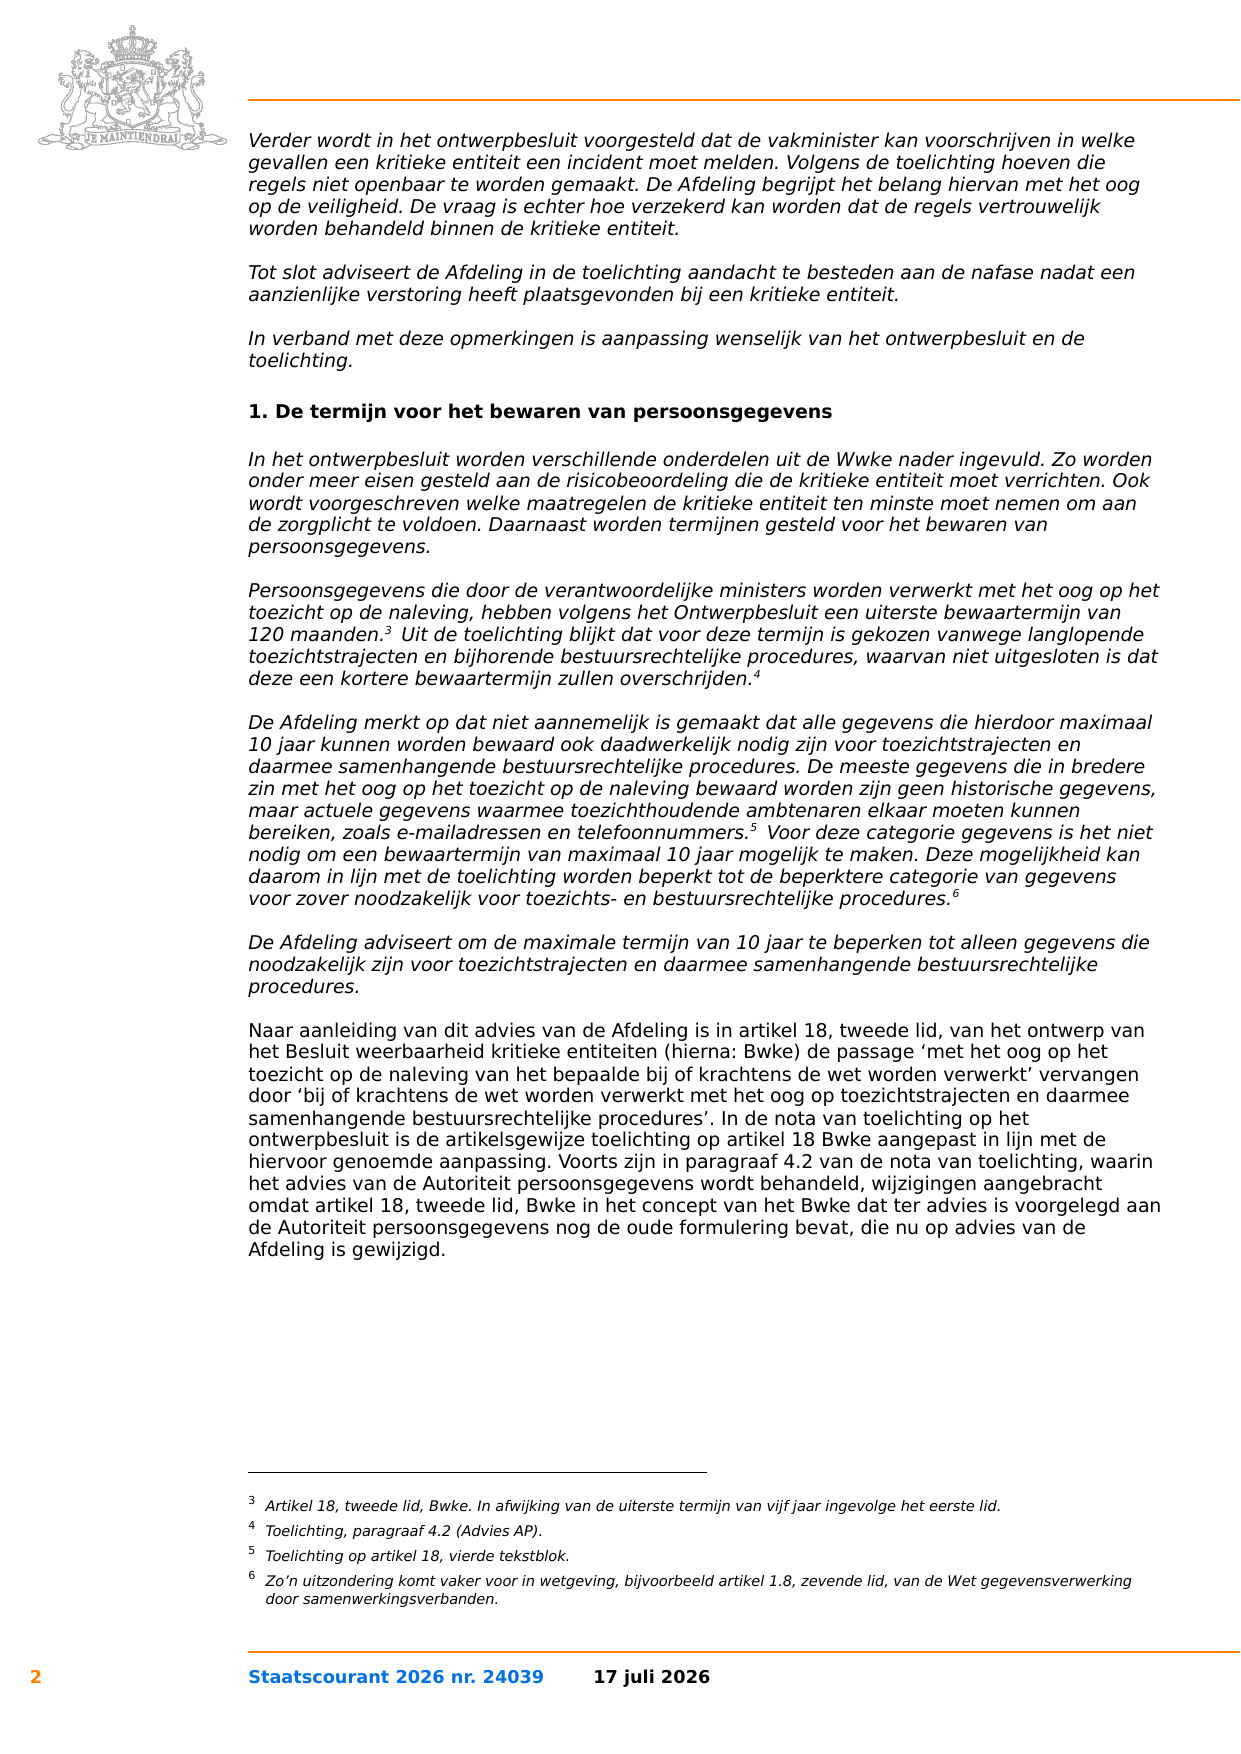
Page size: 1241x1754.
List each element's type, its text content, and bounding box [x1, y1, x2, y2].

text Toelichting, paragraaf 4.2 (Advies AP). [248, 1519, 1163, 1541]
text In verband met deze opmerkingen is aanpassing wenselijk van het ontwerpbesluit en de toelichting. [248, 327, 1163, 371]
picture [38, 25, 227, 150]
subtitle 1. De termijn voor het bewaren van persoonsgegevens [248, 401, 1163, 423]
text Persoonsgegevens die door de verantwoordelijke ministers worden verwerkt met het oog op het toezicht op de naleving, hebben volgens het Ontwerpbesluit een uiterste bewaartermijn van 120 maanden. Uit de toelichting blijkt dat voor deze termijn is gekozen vanwege langlopende toezichtstrajecten en bijhorende bestuursrechtelijke procedures, waarvan niet uitgesloten is dat deze een kortere bewaartermijn zullen overschrijden. [248, 580, 1163, 690]
text Naar aanleiding van dit advies van de Afdeling is in artikel 18, tweede lid, van het ontwerp van het Besluit weerbaarheid kritieke entiteiten (hierna: Bwke) de passage ‘met het oog op het toezicht op de naleving van het bepaalde bij of krachtens de wet worden verwerkt’ vervangen door ‘bij of krachtens de wet worden verwerkt met het oog op toezichtstrajecten en daarmee samenhangende bestuursrechtelijke procedures’. In de nota van toelichting op het ontwerpbesluit is de artikelsgewijze toelichting op artikel 18 Bwke aangepast in lijn met de hiervoor genoemde aanpassing. Voorts zijn in paragraaf 4.2 van de nota van toelichting, waarin het advies van de Autoriteit persoonsgegevens wordt behandeld, wijzigingen aangebracht omdat artikel 18, tweede lid, Bwke in het concept van het Bwke dat ter advies is voorgelegd aan de Autoriteit persoonsgegevens nog de oude formulering bevat, die nu op advies van de Afdeling is gewijzigd. [248, 1019, 1163, 1261]
text De Afdeling merkt op dat niet aannemelijk is gemaakt dat alle gegevens die hierdoor maximaal 10 jaar kunnen worden bewaard ook daadwerkelijk nodig zijn voor toezichtstrajecten en daarmee samenhangende bestuursrechtelijke procedures. De meeste gegevens die in bredere zin met het oog op het toezicht op de naleving bewaard worden zijn geen historische gegevens, maar actuele gegevens waarmee toezichthoudende ambtenaren elkaar moeten kunnen bereiken, zoals e-mailadressen en telefoonnummers. Voor deze categorie gegevens is het niet nodig om een bewaartermijn van maximaal 10 jaar mogelijk te maken. Deze mogelijkheid kan daarom in lijn met de toelichting worden beperkt tot de beperktere categorie van gegevens voor zover noodzakelijk voor toezichts- en bestuursrechtelijke procedures. [248, 712, 1163, 910]
text Toelichting op artikel 18, vierde tekstblok. [248, 1544, 1163, 1566]
text In het ontwerpbesluit worden verschillende onderdelen uit de Wwke nader ingevuld. Zo worden onder meer eisen gesteld aan de risicobeoordeling die de kritieke entiteit moet verrichten. Ook wordt voorgeschreven welke maatregelen de kritieke entiteit ten minste moet nemen om aan de zorgplicht te voldoen. Daarnaast worden termijnen gesteld voor het bewaren van persoonsgegevens. [248, 448, 1163, 558]
text De Afdeling adviseert om de maximale termijn van 10 jaar te beperken tot alleen gegevens die noodzakelijk zijn voor toezichtstrajecten en daarmee samenhangende bestuursrechtelijke procedures. [248, 932, 1163, 998]
text Tot slot adviseert de Afdeling in de toelichting aandacht te besteden aan de nafase nadat een aanzienlijke verstoring heeft plaatsgevonden bij een kritieke entiteit. [248, 262, 1163, 306]
text Zo’n uitzondering komt vaker voor in wetgeving, bijvoorbeeld artikel 1.8, zevende lid, van de Wet gegevensverwerking door samenwerkingsverbanden. [248, 1569, 1163, 1608]
text Verder wordt in het ontwerpbesluit voorgesteld dat de vakminister kan voorschrijven in welke gevallen een kritieke entiteit een incident moet melden. Volgens de toelichting hoeven die regels niet openbaar te worden gemaakt. De Afdeling begrijpt het belang hiervan met het oog op de veiligheid. De vraag is echter hoe verzekerd kan worden dat de regels vertrouwelijk worden behandeld binnen de kritieke entiteit. [248, 130, 1163, 240]
text Artikel 18, tweede lid, Bwke. In afwijking van de uiterste termijn van vijf jaar ingevolge het eerste lid. [248, 1494, 1163, 1516]
